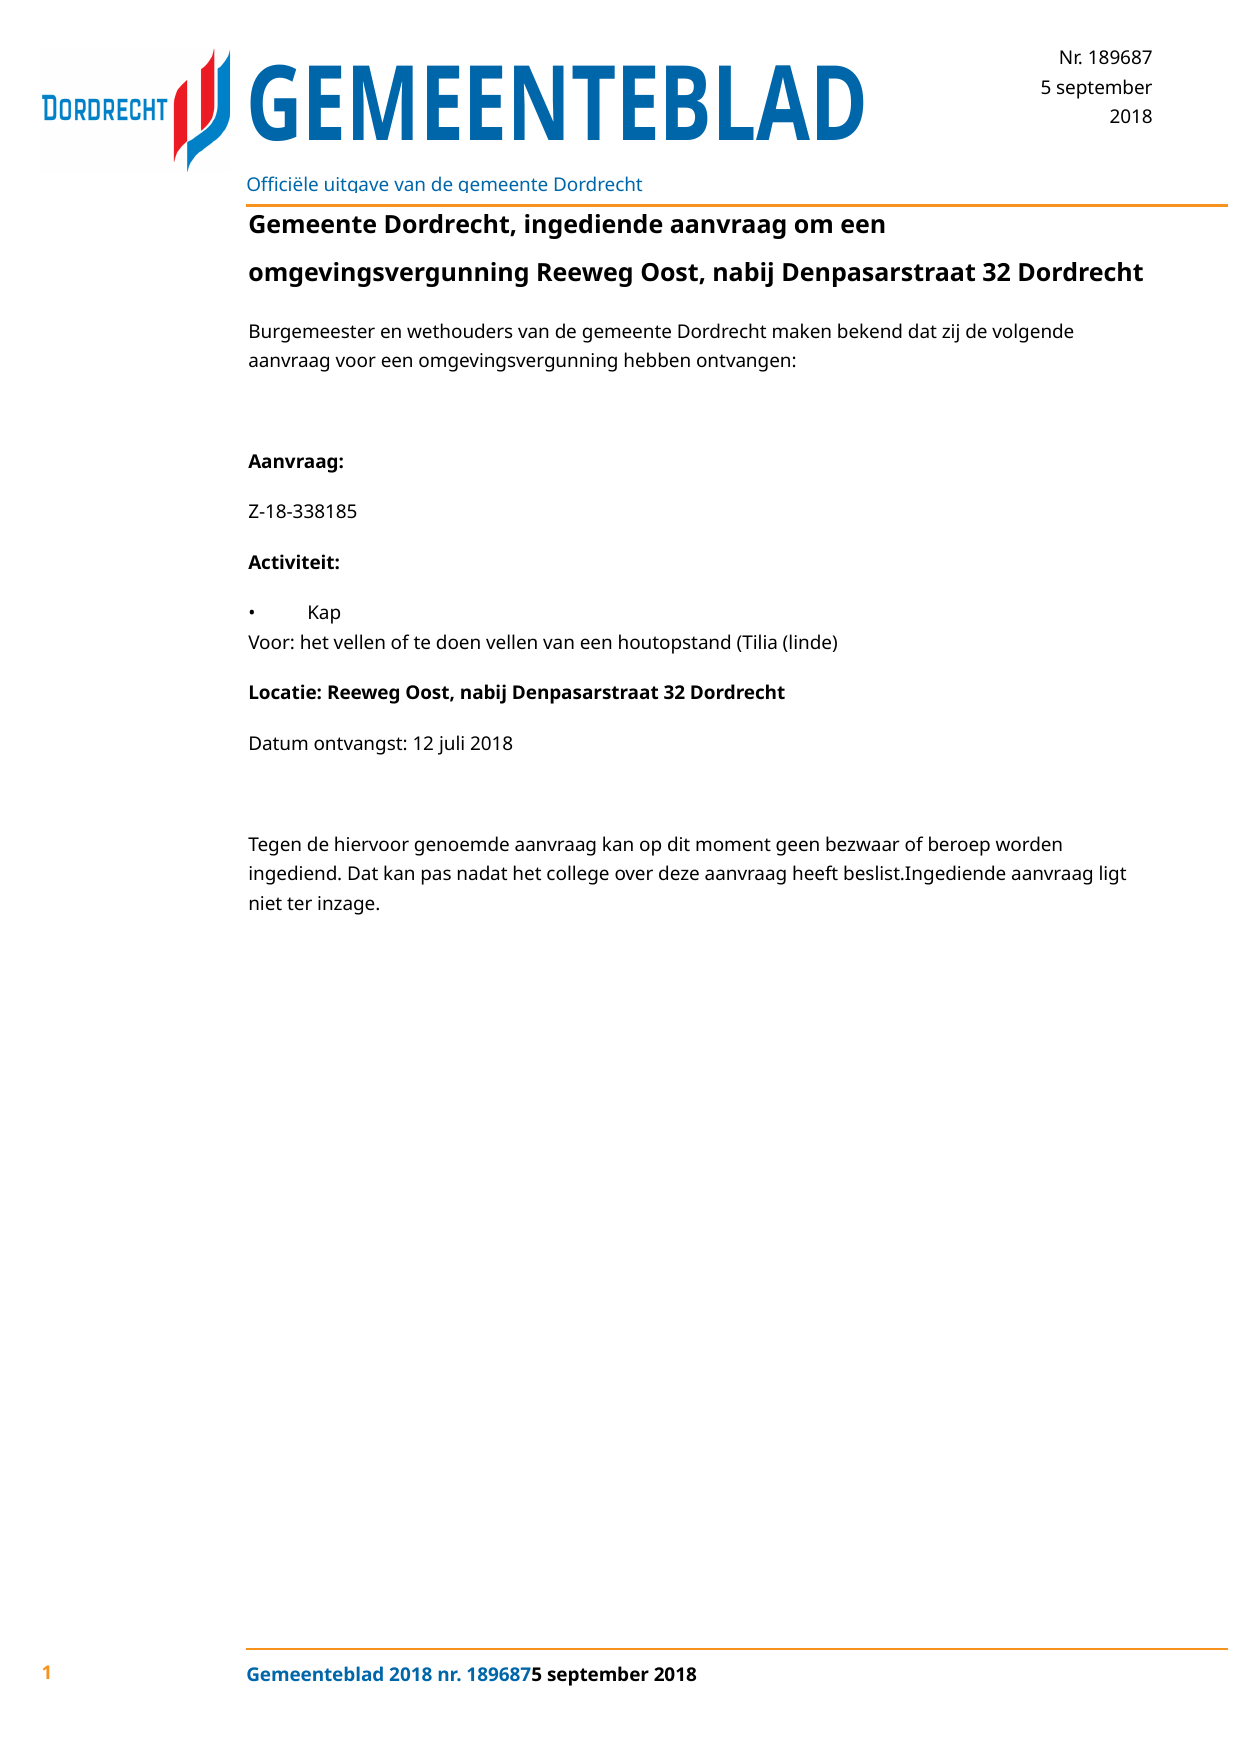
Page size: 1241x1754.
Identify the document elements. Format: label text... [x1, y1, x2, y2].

text Datum ontvangst: 12 juli 2018 [248, 730, 1152, 756]
picture [41, 47, 231, 172]
text Activiteit: [248, 549, 1152, 575]
text Voor: het vellen of te doen vellen van een houtopstand (Tilia (linde) [248, 629, 1152, 655]
text Aanvraag: [248, 448, 1152, 474]
text Locatie: Reeweg Oost, nabij Denpasarstraat 32 Dordrecht [248, 679, 1152, 705]
list Kap [248, 599, 1152, 625]
text Tegen de hiervoor genoemde aanvraag kan op dit moment geen bezwaar of beroep worden ingediend. Dat kan pas nadat het college over deze aanvraag heeft beslist.Ingediende aanvraag ligt niet ter inzage. [248, 831, 1152, 916]
text Gemeente Dordrecht, ingediende aanvraag om een omgevingsvergunning Reeweg Oost, nabij Denpasarstraat 32 Dordrecht [248, 207, 1152, 288]
text Z-18-338185 [248, 499, 1152, 524]
text Burgemeester en wethouders van de gemeente Dordrecht maken bekend dat zij de volgende aanvraag voor een omgevingsvergunning hebben ontvangen: [248, 318, 1152, 373]
